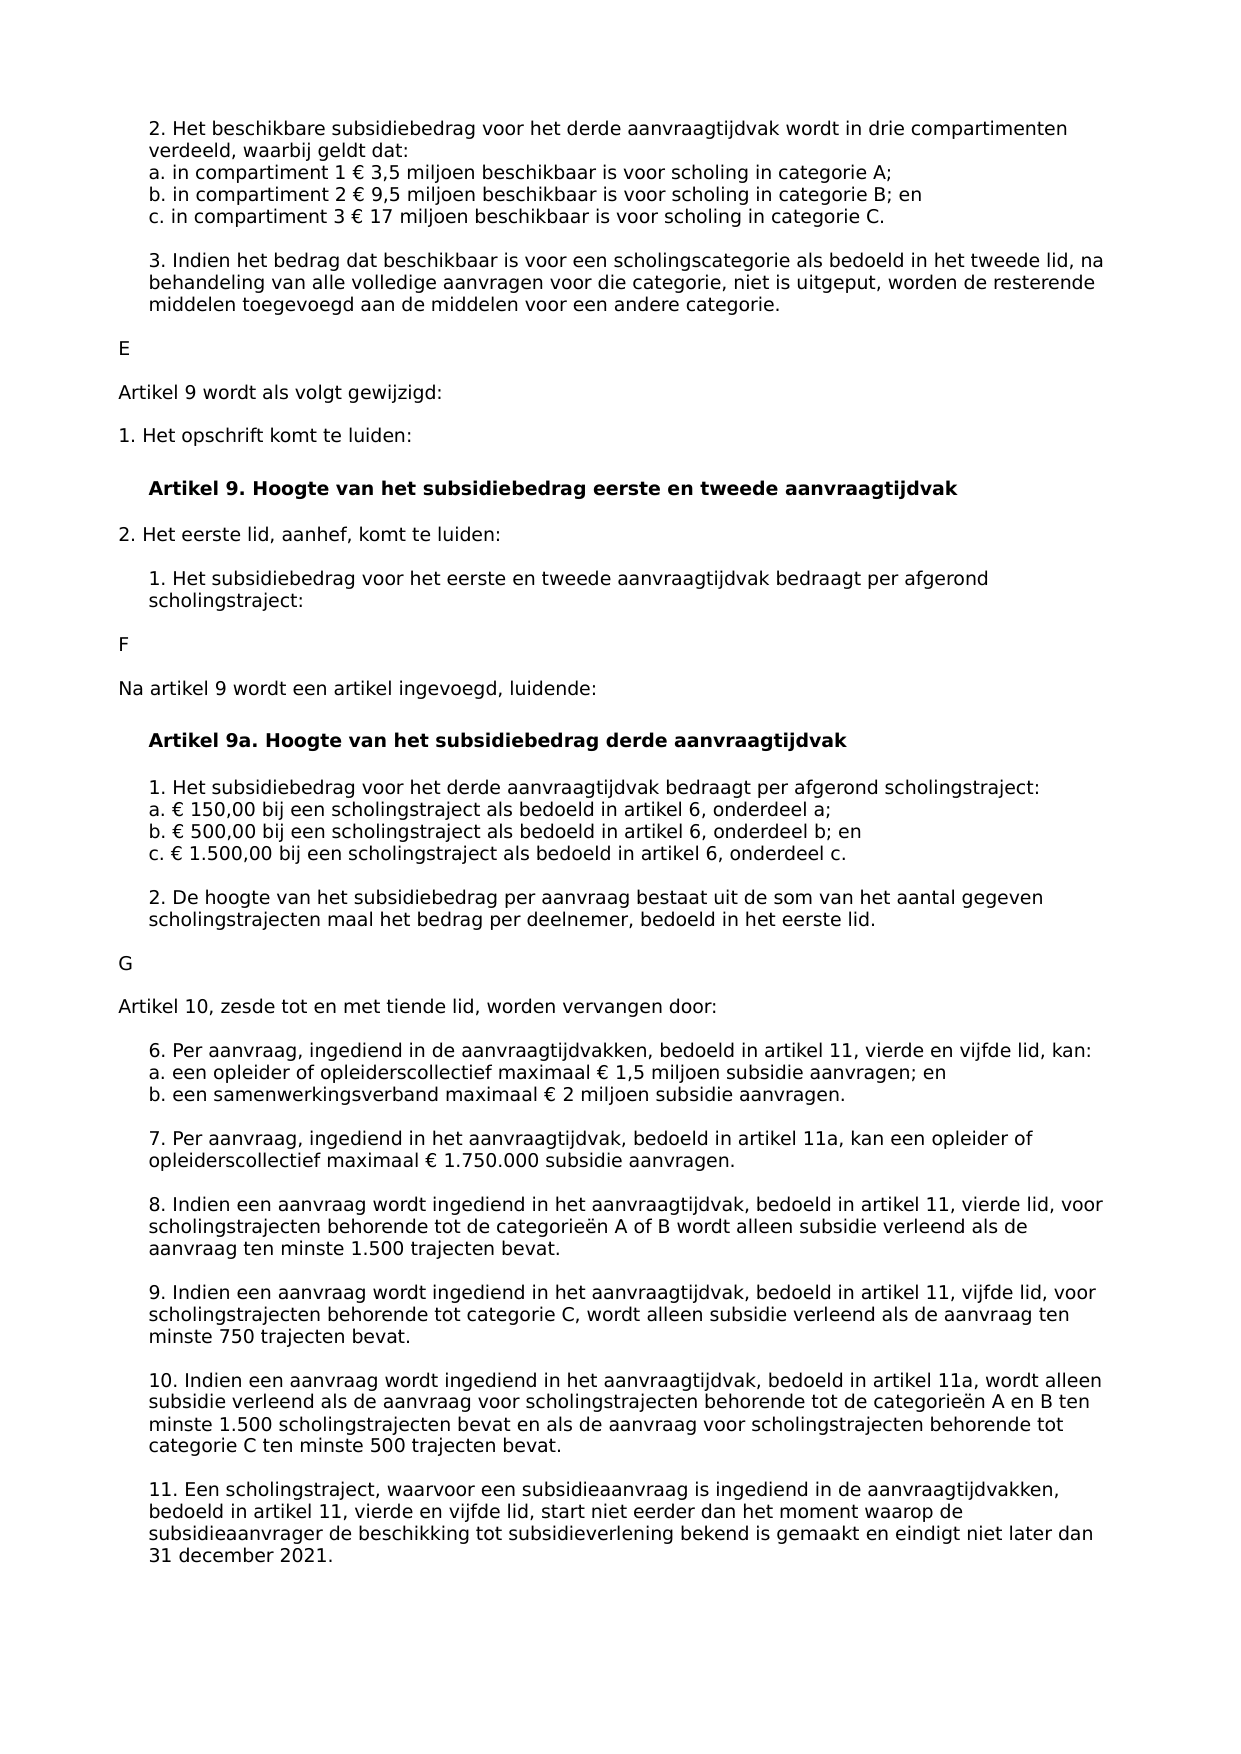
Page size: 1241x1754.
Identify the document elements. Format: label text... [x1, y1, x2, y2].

text 3. Indien het bedrag dat beschikbaar is voor een scholingscategorie als bedoeld in het tweede lid, na behandeling van alle volledige aanvragen voor die categorie, niet is uitgeput, worden de resterende middelen toegevoegd aan de middelen voor een andere categorie. [148, 250, 1122, 316]
text a. in compartiment 1 € 3,5 miljoen beschikbaar is voor scholing in categorie A; [148, 162, 1122, 184]
text E [118, 338, 1122, 360]
text Artikel 10, zesde tot en met tiende lid, worden vervangen door: [118, 996, 1122, 1018]
text b. in compartiment 2 € 9,5 miljoen beschikbaar is voor scholing in categorie B; en [148, 184, 1122, 206]
text Na artikel 9 wordt een artikel ingevoegd, luidende: [118, 678, 1122, 700]
text G [118, 952, 1122, 974]
text 2. Het eerste lid, aanhef, komt te luiden: [118, 524, 1122, 546]
text F [118, 634, 1122, 656]
text b. € 500,00 bij een scholingstraject als bedoeld in artikel 6, onderdeel b; en [148, 821, 1122, 843]
subtitle Artikel 9a. Hoogte van het subsidiebedrag derde aanvraagtijdvak [148, 730, 1122, 752]
text 11. Een scholingstraject, waarvoor een subsidieaanvraag is ingediend in de aanvraagtijdvakken, bedoeld in artikel 11, vierde en vijfde lid, start niet eerder dan het moment waarop de subsidieaanvrager de beschikking tot subsidieverlening bekend is gemaakt en eindigt niet later dan 31 december 2021. [148, 1479, 1122, 1567]
text 6. Per aanvraag, ingediend in de aanvraagtijdvakken, bedoeld in artikel 11, vierde en vijfde lid, kan: [148, 1040, 1122, 1062]
text a. een opleider of opleiderscollectief maximaal € 1,5 miljoen subsidie aanvragen; en [148, 1062, 1122, 1084]
text 9. Indien een aanvraag wordt ingediend in het aanvraagtijdvak, bedoeld in artikel 11, vijfde lid, voor scholingstrajecten behorende tot categorie C, wordt alleen subsidie verleend als de aanvraag ten minste 750 trajecten bevat. [148, 1282, 1122, 1348]
text 7. Per aanvraag, ingediend in het aanvraagtijdvak, bedoeld in artikel 11a, kan een opleider of opleiderscollectief maximaal € 1.750.000 subsidie aanvragen. [148, 1128, 1122, 1172]
text c. € 1.500,00 bij een scholingstraject als bedoeld in artikel 6, onderdeel c. [148, 843, 1122, 865]
text 2. De hoogte van het subsidiebedrag per aanvraag bestaat uit de som van het aantal gegeven scholingstrajecten maal het bedrag per deelnemer, bedoeld in het eerste lid. [148, 887, 1122, 931]
text 2. Het beschikbare subsidiebedrag voor het derde aanvraagtijdvak wordt in drie compartimenten verdeeld, waarbij geldt dat: [148, 118, 1122, 162]
text b. een samenwerkingsverband maximaal € 2 miljoen subsidie aanvragen. [148, 1084, 1122, 1106]
text a. € 150,00 bij een scholingstraject als bedoeld in artikel 6, onderdeel a; [148, 799, 1122, 821]
text 8. Indien een aanvraag wordt ingediend in het aanvraagtijdvak, bedoeld in artikel 11, vierde lid, voor scholingstrajecten behorende tot de categorieën A of B wordt alleen subsidie verleend als de aanvraag ten minste 1.500 trajecten bevat. [148, 1194, 1122, 1260]
text 1. Het subsidiebedrag voor het eerste en tweede aanvraagtijdvak bedraagt per afgerond scholingstraject: [148, 568, 1122, 612]
text c. in compartiment 3 € 17 miljoen beschikbaar is voor scholing in categorie C. [148, 206, 1122, 228]
text 10. Indien een aanvraag wordt ingediend in het aanvraagtijdvak, bedoeld in artikel 11a, wordt alleen subsidie verleend als de aanvraag voor scholingstrajecten behorende tot de categorieën A en B ten minste 1.500 scholingstrajecten bevat en als de aanvraag voor scholingstrajecten behorende tot categorie C ten minste 500 trajecten bevat. [148, 1369, 1122, 1457]
text 1. Het subsidiebedrag voor het derde aanvraagtijdvak bedraagt per afgerond scholingstraject: [148, 777, 1122, 799]
text 1. Het opschrift komt te luiden: [118, 425, 1122, 447]
text Artikel 9 wordt als volgt gewijzigd: [118, 382, 1122, 403]
subtitle Artikel 9. Hoogte van het subsidiebedrag eerste en tweede aanvraagtijdvak [148, 477, 1122, 499]
